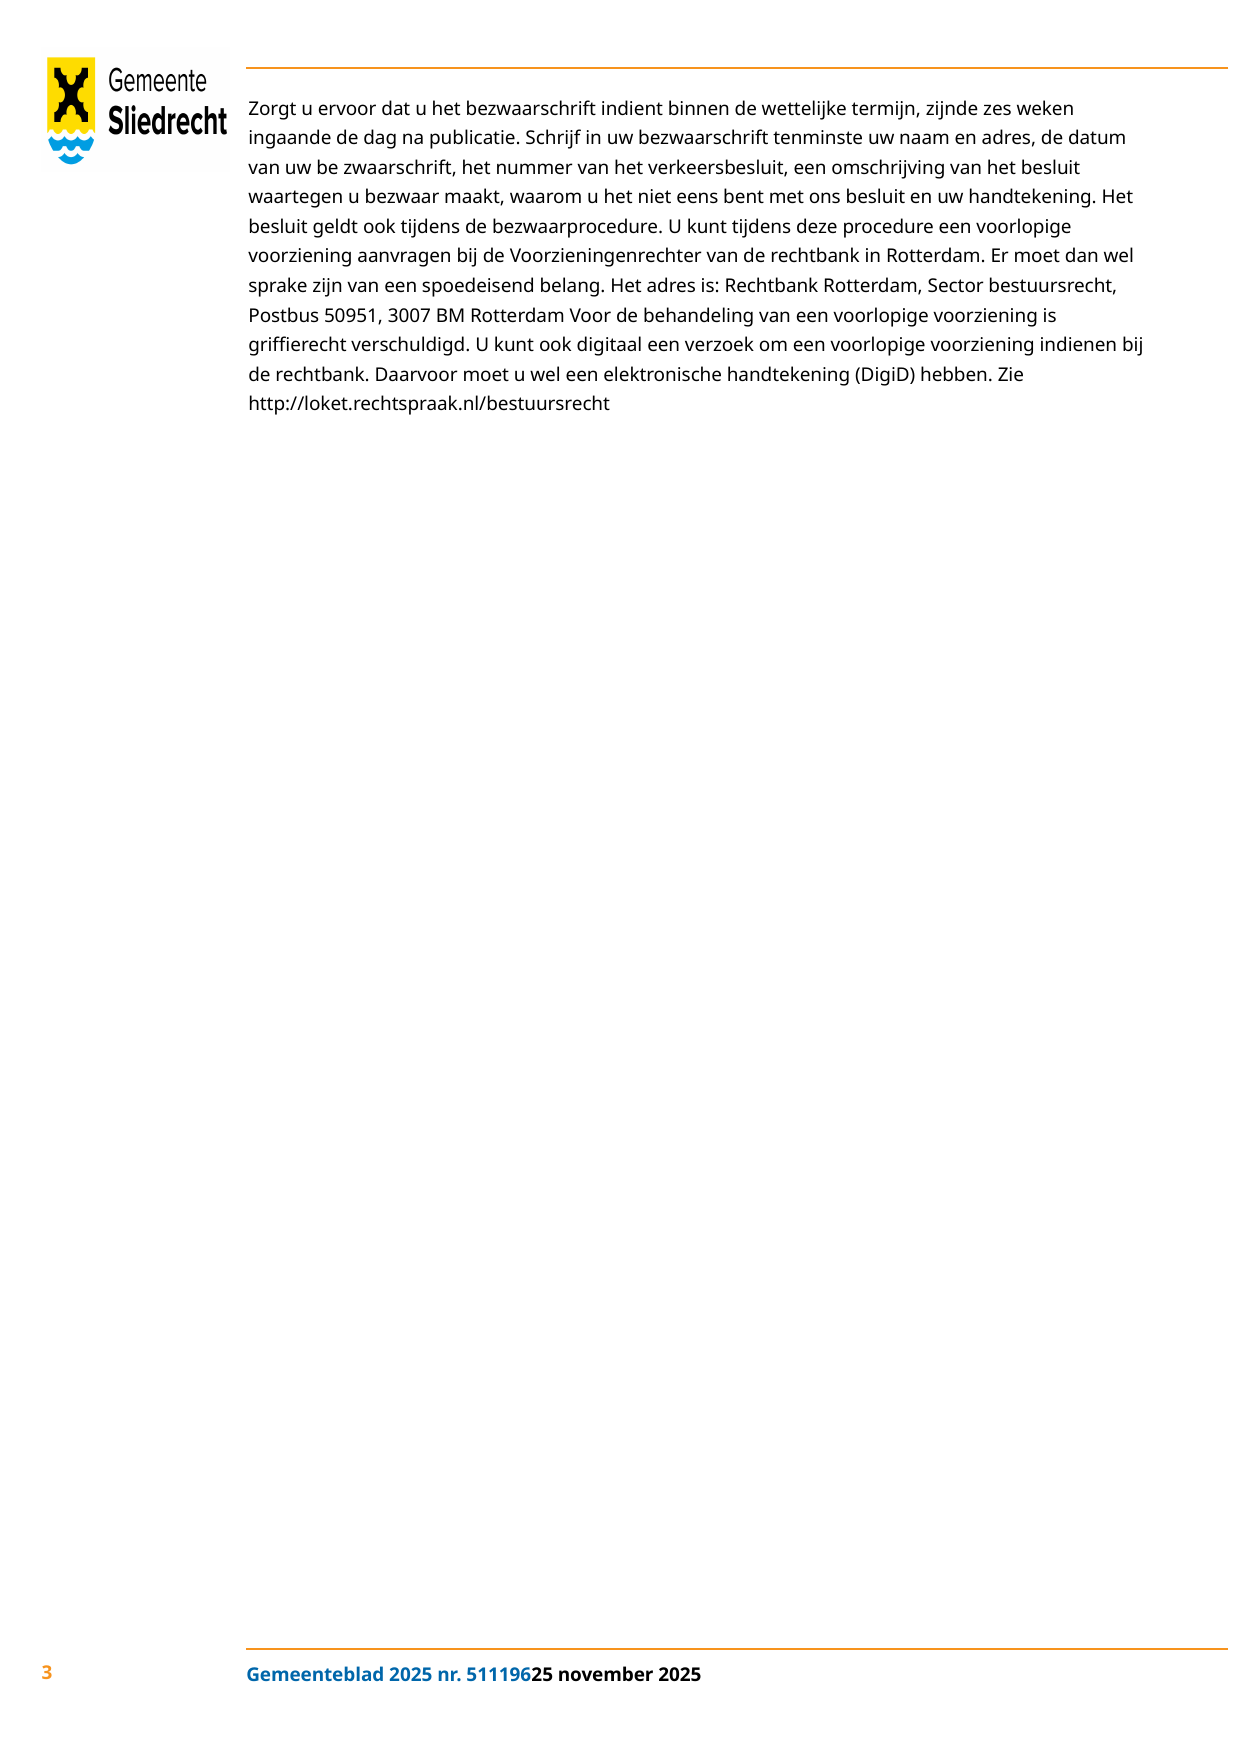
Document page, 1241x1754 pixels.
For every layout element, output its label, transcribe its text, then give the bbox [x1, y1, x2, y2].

text Zorgt u ervoor dat u het bezwaarschrift indient binnen de wettelijke termijn, zijnde zes weken ingaande de dag na publicatie. Schrijf in uw bezwaarschrift tenminste uw naam en adres, de datum van uw be zwaarschrift, het nummer van het verkeersbesluit, een omschrijving van het besluit waartegen u bezwaar maakt, waarom u het niet eens bent met ons besluit en uw handtekening. Het besluit geldt ook tijdens de bezwaarprocedure. U kunt tijdens deze procedure een voorlopige voorziening aanvragen bij de Voorzieningenrechter van de rechtbank in Rotterdam. Er moet dan wel sprake zijn van een spoedeisend belang. Het adres is: Rechtbank Rotterdam, Sector bestuursrecht, Postbus 50951, 3007 BM Rotterdam Voor de behandeling van een voorlopige voorziening is griffierecht verschuldigd. U kunt ook digitaal een verzoek om een voorlopige voorziening indienen bij de rechtbank. Daarvoor moet u wel een elektronische handtekening (DigiD) hebben. Zie http://loket.rechtspraak.nl/bestuursrecht [248, 95, 1152, 416]
picture [41, 47, 231, 172]
